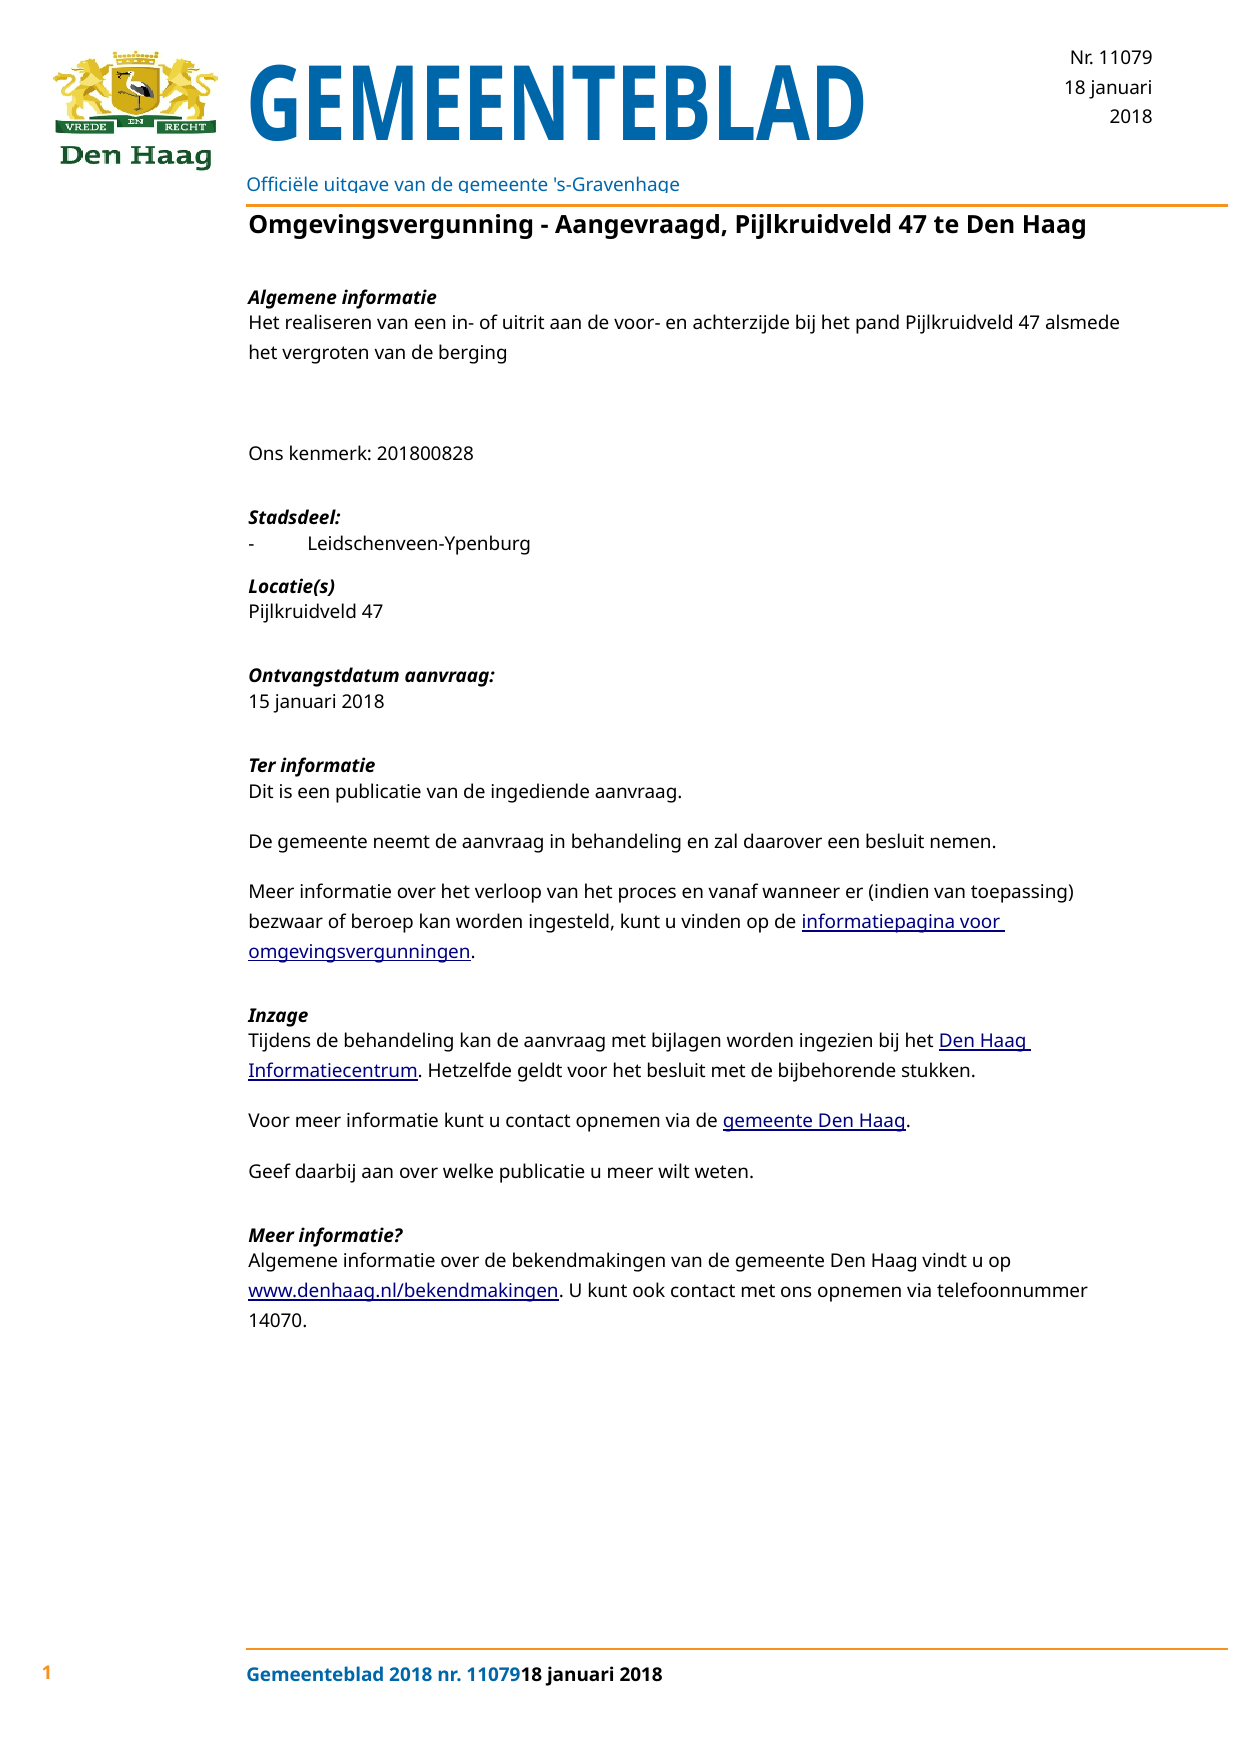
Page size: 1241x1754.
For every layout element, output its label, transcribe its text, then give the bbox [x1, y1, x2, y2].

picture [41, 47, 231, 172]
text Algemene informatie over de bekendmakingen van de gemeente Den Haag vindt u op www.denhaag.nl/bekendmakingen. U kunt ook contact met ons opnemen via telefoonnummer 14070. [248, 1248, 1152, 1333]
text De gemeente neemt de aanvraag in behandeling en zal daarover een besluit nemen. [248, 828, 1152, 854]
text Meer informatie over het verloop van het proces en vanaf wanneer er (indien van toepassing) bezwaar of beroep kan worden ingesteld, kunt u vinden op de informatiepagina voor omgevingsvergunningen. [248, 879, 1152, 964]
text Ter informatie [248, 752, 1152, 778]
text Voor meer informatie kunt u contact opnemen via de gemeente Den Haag. [248, 1108, 1152, 1133]
text 15 januari 2018 [248, 688, 1152, 714]
text Inzage [248, 1002, 1152, 1028]
text Ons kenmerk: 201800828 [248, 440, 1152, 466]
text Tijdens de behandeling kan de aanvraag met bijlagen worden ingezien bij het Den Haag Informatiecentrum. Hetzelfde geldt voor het besluit met de bijbehorende stukken. [248, 1028, 1152, 1083]
text Ontvangstdatum aanvraag: [248, 662, 1152, 688]
text Dit is een publicatie van de ingediende aanvraag. [248, 778, 1152, 804]
text Meer informatie? [248, 1222, 1152, 1248]
list Leidschenveen-Ypenburg [248, 530, 1152, 555]
text Algemene informatie [248, 284, 1152, 309]
text Geef daarbij aan over welke publicatie u meer wilt weten. [248, 1158, 1152, 1184]
text Omgevingsvergunning - Aangevraagd, Pijlkruidveld 47 te Den Haag [248, 207, 1152, 241]
text Pijlkruidveld 47 [248, 598, 1152, 624]
text Locatie(s) [248, 573, 1152, 598]
text Stadsdeel: [248, 504, 1152, 530]
text Het realiseren van een in- of uitrit aan de voor- en achterzijde bij het pand Pijlkruidveld 47 alsmede het vergroten van de berging [248, 309, 1152, 365]
